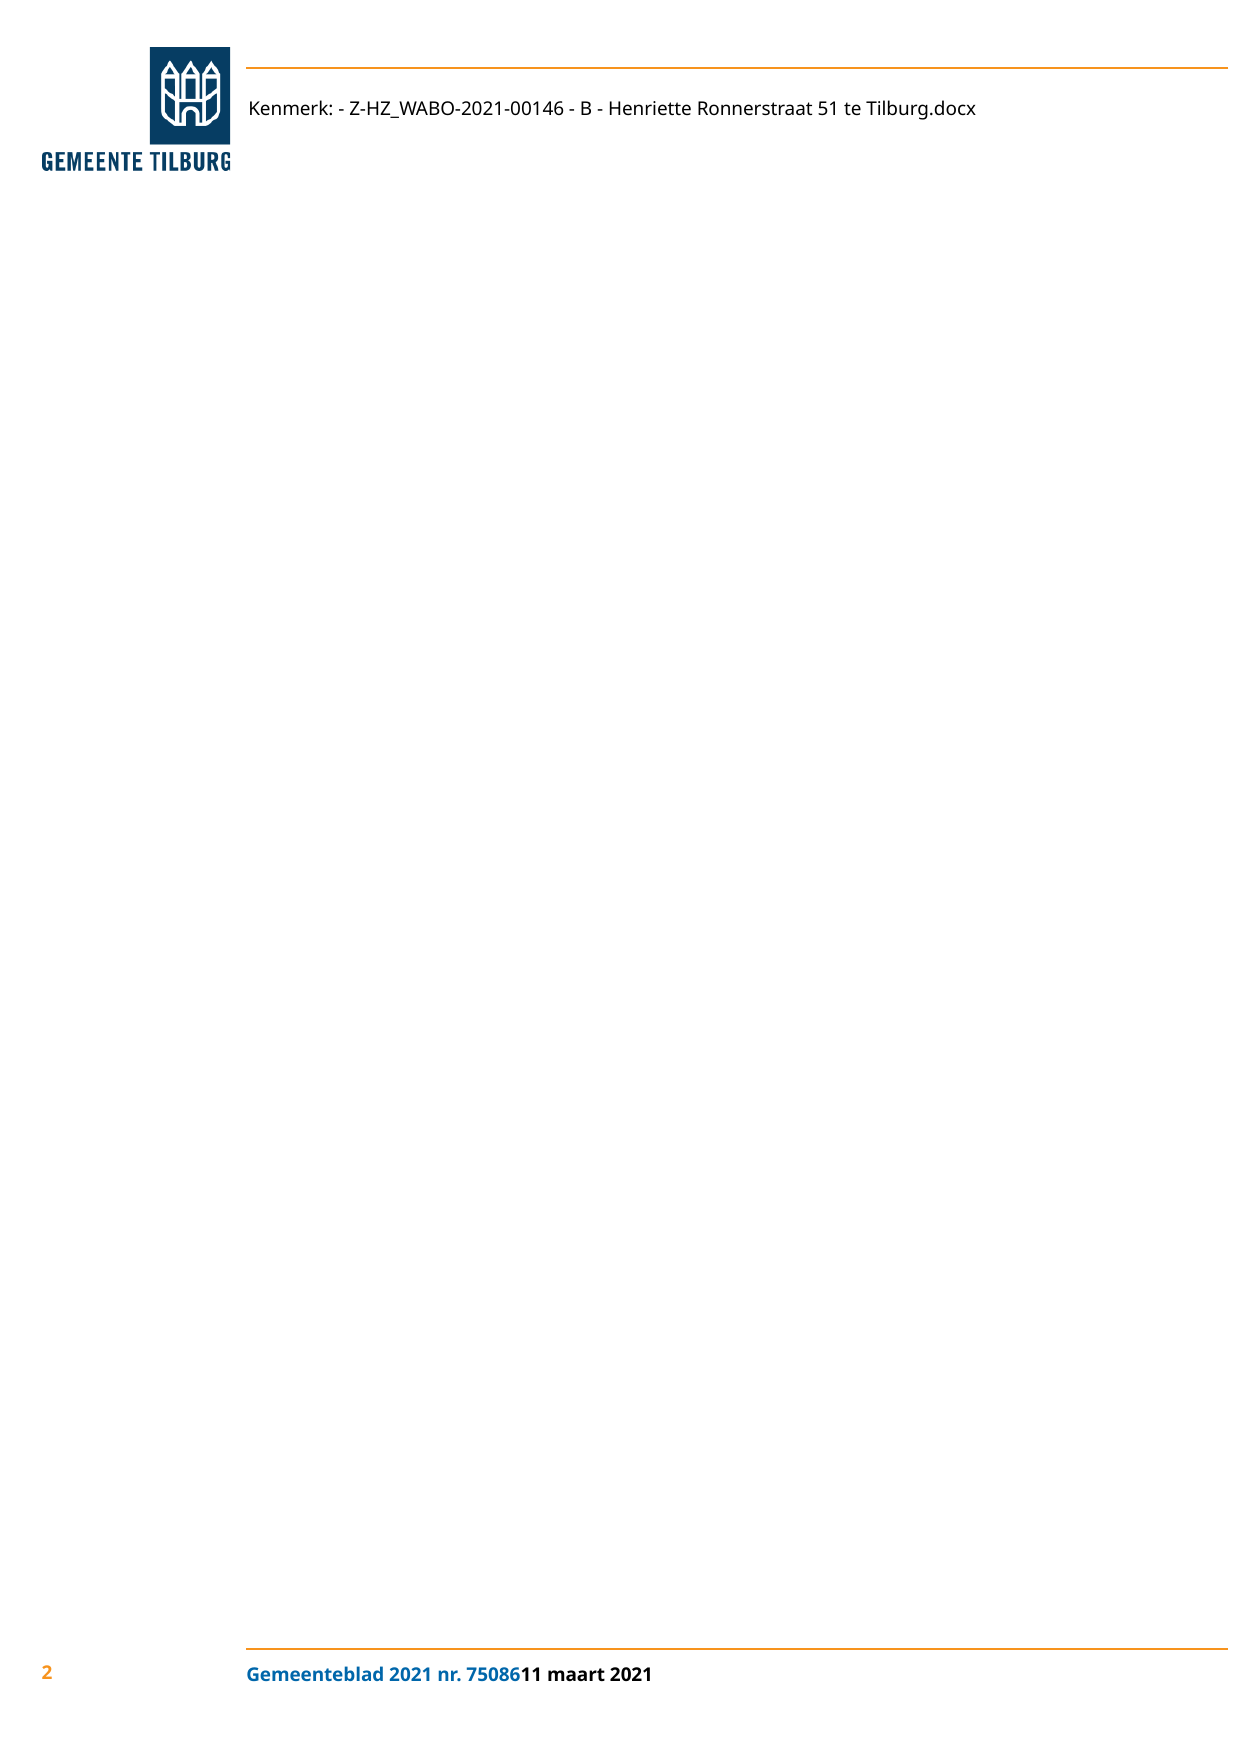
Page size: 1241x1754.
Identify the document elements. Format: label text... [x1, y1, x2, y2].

picture [41, 47, 231, 172]
text Kenmerk: - Z-HZ_WABO-2021-00146 - B - Henriette Ronnerstraat 51 te Tilburg.docx [248, 95, 1152, 121]
